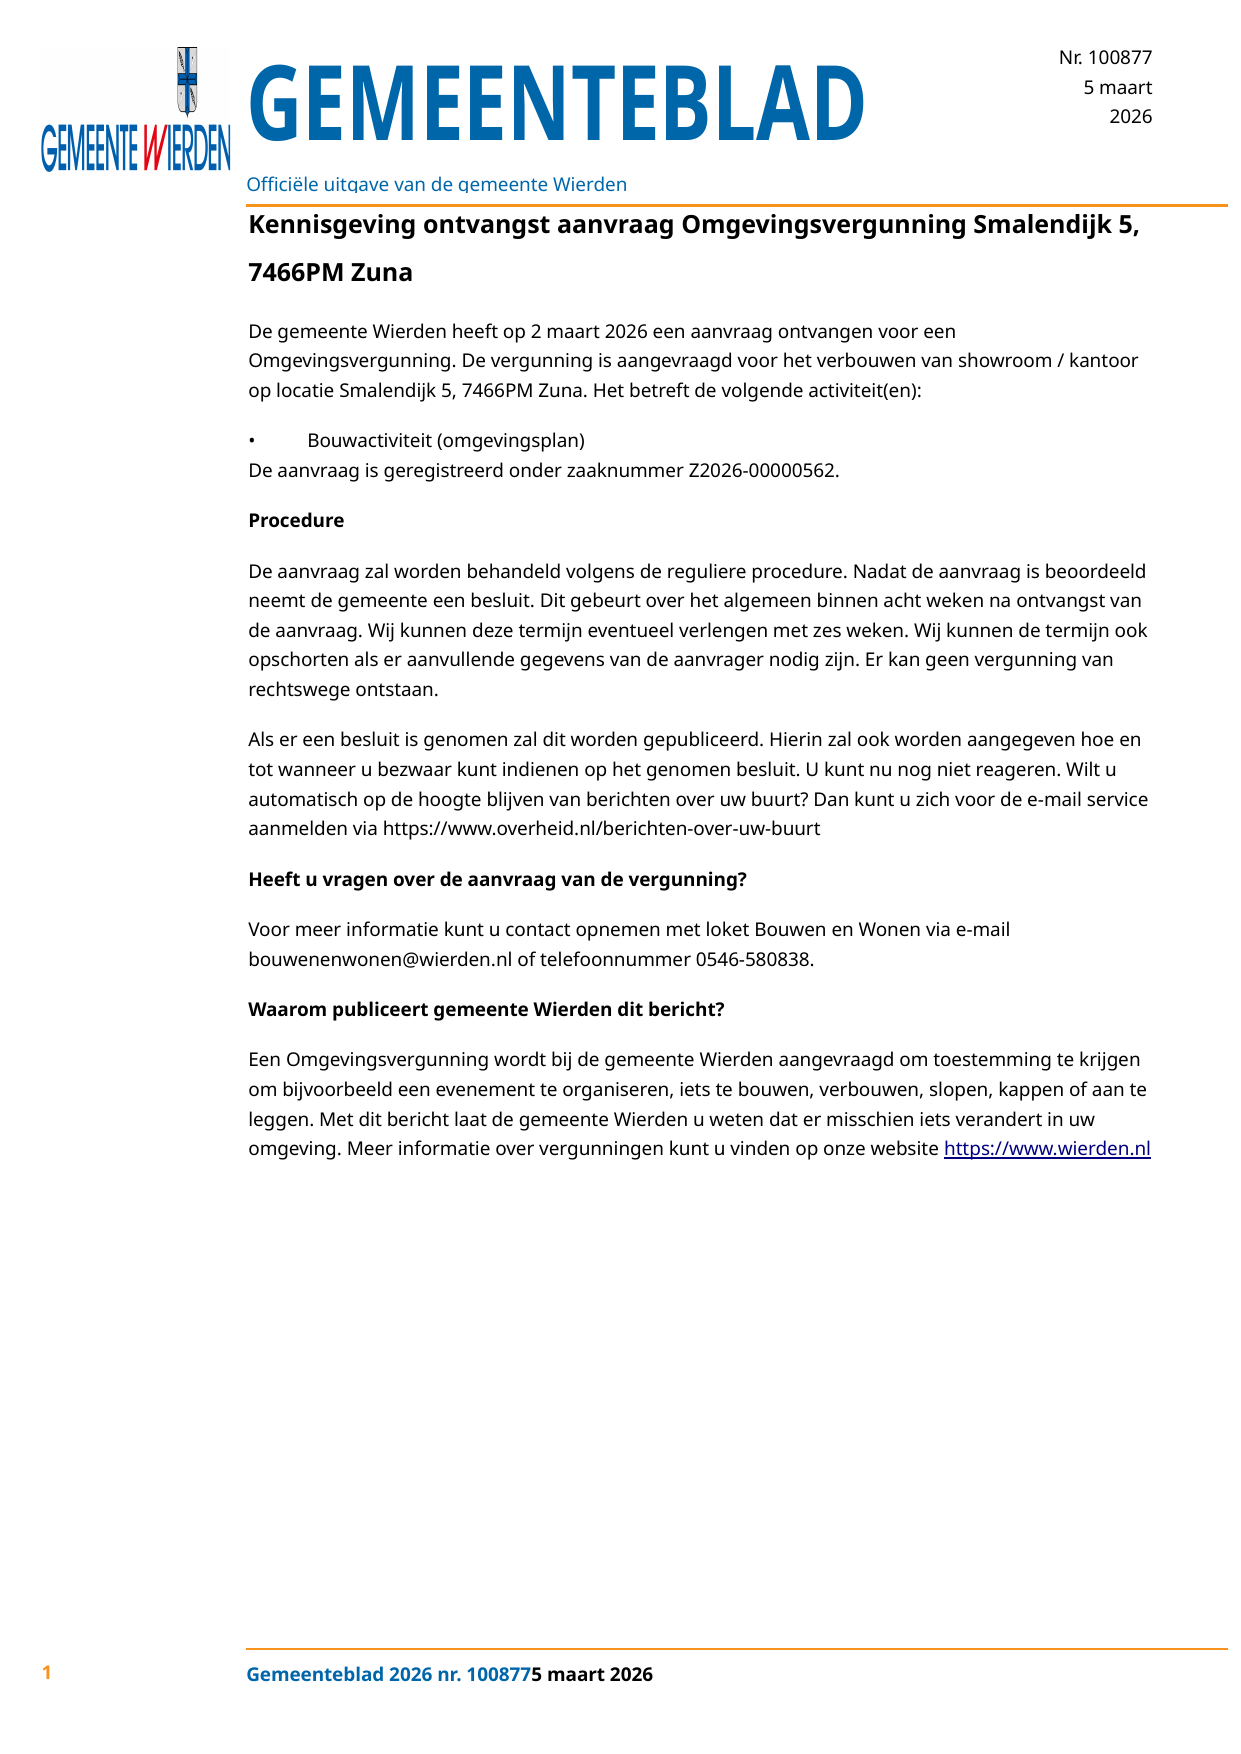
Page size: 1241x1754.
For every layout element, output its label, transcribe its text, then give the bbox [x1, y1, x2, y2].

text Kennisgeving ontvangst aanvraag Omgevingsvergunning Smalendijk 5, 7466PM Zuna [248, 207, 1152, 288]
text De aanvraag is geregistreerd onder zaaknummer Z2026-00000562. [248, 457, 1152, 483]
text Als er een besluit is genomen zal dit worden gepubliceerd. Hierin zal ook worden aangegeven hoe en tot wanneer u bezwaar kunt indienen op het genomen besluit. U kunt nu nog niet reageren. Wilt u automatisch op de hoogte blijven van berichten over uw buurt? Dan kunt u zich voor de e-mail service aanmelden via https://www.overheid.nl/berichten-over-uw-buurt [248, 727, 1152, 841]
text Waarom publiceert gemeente Wierden dit bericht? [248, 996, 1152, 1022]
text Procedure [248, 507, 1152, 533]
text De aanvraag zal worden behandeld volgens de reguliere procedure. Nadat de aanvraag is beoordeeld neemt de gemeente een besluit. Dit gebeurt over het algemeen binnen acht weken na ontvangst van de aanvraag. Wij kunnen deze termijn eventueel verlengen met zes weken. Wij kunnen de termijn ook opschorten als er aanvullende gegevens van de aanvrager nodig zijn. Er kan geen vergunning van rechtswege ontstaan. [248, 558, 1152, 702]
picture [41, 47, 231, 172]
text De gemeente Wierden heeft op 2 maart 2026 een aanvraag ontvangen voor een Omgevingsvergunning. De vergunning is aangevraagd voor het verbouwen van showroom / kantoor op locatie Smalendijk 5, 7466PM Zuna. Het betreft de volgende activiteit(en): [248, 318, 1152, 403]
text Heeft u vragen over de aanvraag van de vergunning? [248, 866, 1152, 892]
text Een Omgevingsvergunning wordt bij de gemeente Wierden aangevraagd om toestemming te krijgen om bijvoorbeeld een evenement te organiseren, iets te bouwen, verbouwen, slopen, kappen of aan te leggen. Met dit bericht laat de gemeente Wierden u weten dat er misschien iets verandert in uw omgeving. Meer informatie over vergunningen kunt u vinden op onze website https://www.wierden.nl [248, 1047, 1152, 1161]
list Bouwactiviteit (omgevingsplan) [248, 427, 1152, 453]
text Voor meer informatie kunt u contact opnemen met loket Bouwen en Wonen via e-mail bouwenenwonen@wierden.nl of telefoonnummer 0546-580838. [248, 916, 1152, 972]
